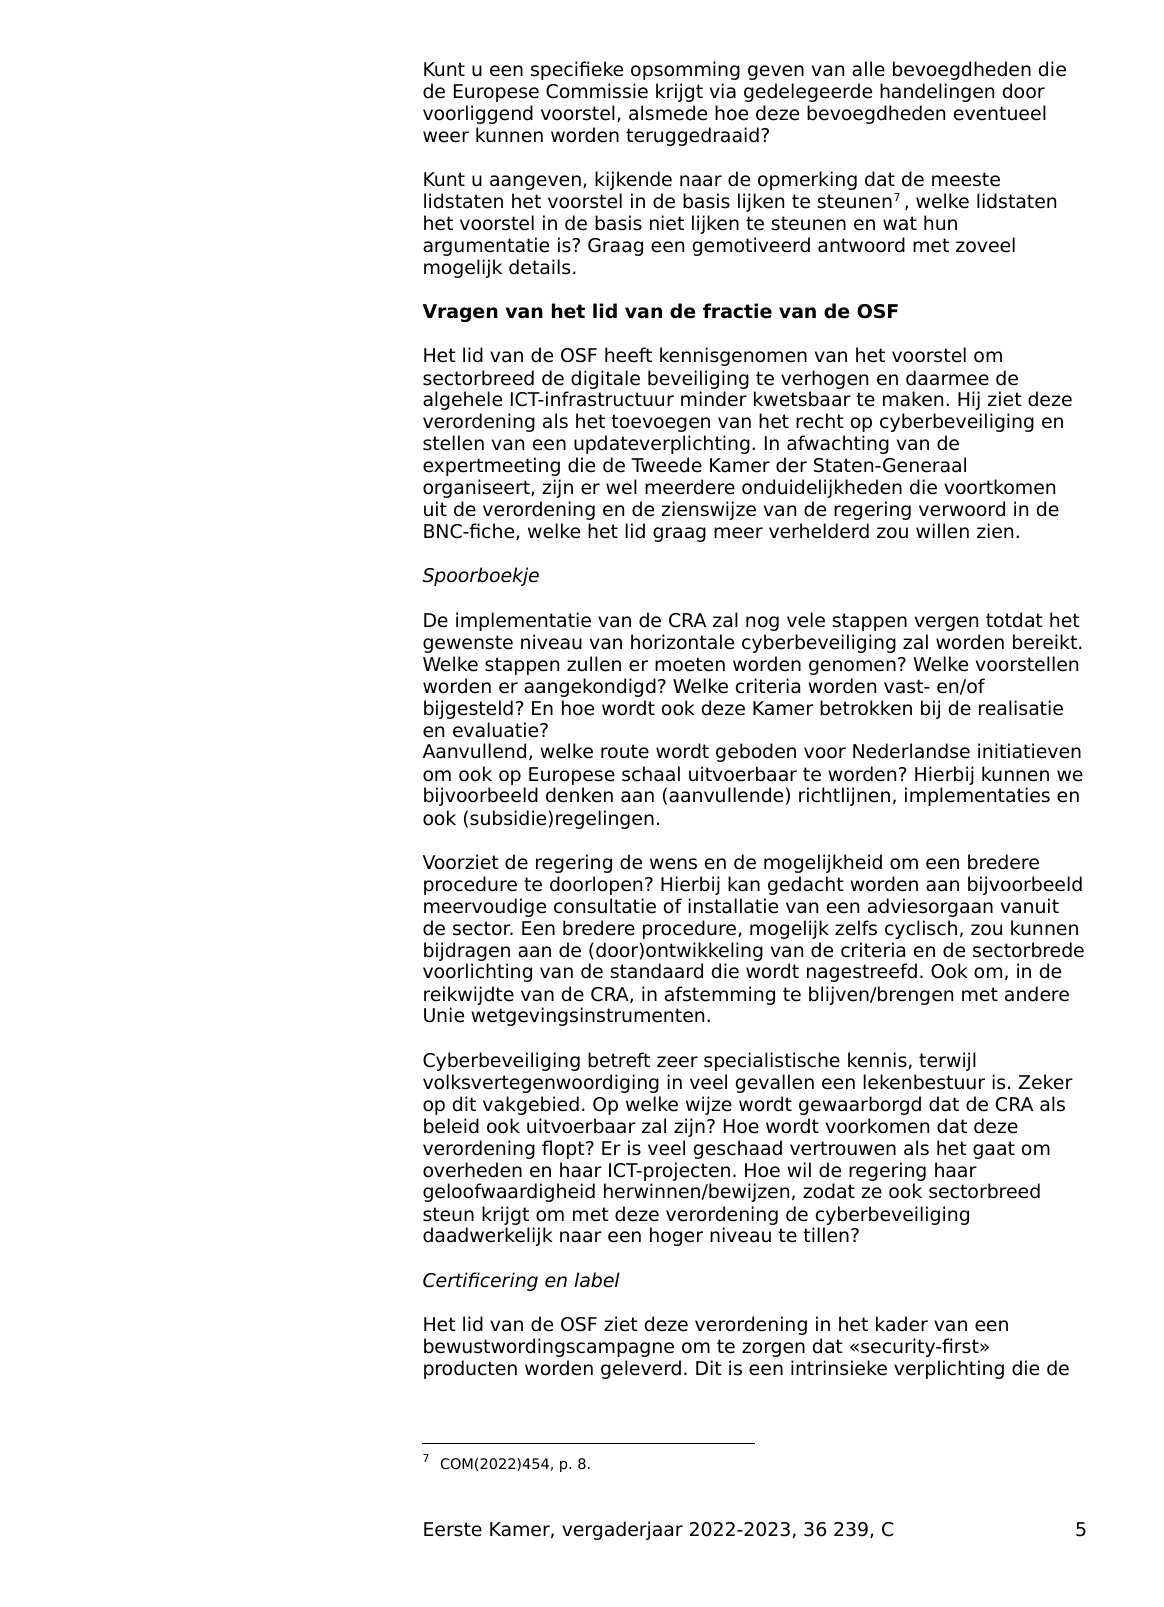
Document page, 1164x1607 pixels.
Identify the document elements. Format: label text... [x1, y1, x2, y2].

subtitle Spoorboekje [422, 565, 1087, 587]
text Kunt u een specifieke opsomming geven van alle bevoegdheden die de Europese Commissie krijgt via gedelegeerde handelingen door voorliggend voorstel, alsmede hoe deze bevoegdheden eventueel weer kunnen worden teruggedraaid? [422, 59, 1087, 147]
subtitle Vragen van het lid van de fractie van de OSF [422, 301, 1087, 323]
text Het lid van de OSF heeft kennisgenomen van het voorstel om sectorbreed de digitale beveiliging te verhogen en daarmee de algehele ICT-infrastructuur minder kwetsbaar te maken. Hij ziet deze verordening als het toevoegen van het recht op cyberbeveiliging en stellen van een updateverplichting. In afwachting van de expertmeeting die de Tweede Kamer der Staten-Generaal organiseert, zijn er wel meerdere onduidelijkheden die voortkomen uit de verordening en de zienswijze van de regering verwoord in de BNC-fiche, welke het lid graag meer verhelderd zou willen zien. [422, 345, 1087, 543]
text Voorziet de regering de wens en de mogelijkheid om een bredere procedure te doorlopen? Hierbij kan gedacht worden aan bijvoorbeeld meervoudige consultatie of installatie van een adviesorgaan vanuit de sector. Een bredere procedure, mogelijk zelfs cyclisch, zou kunnen bijdragen aan de (door)ontwikkeling van de criteria en de sectorbrede voorlichting van de standaard die wordt nagestreefd. Ook om, in de reikwijdte van de CRA, in afstemming te blijven/brengen met andere Unie wetgevingsinstrumenten. [422, 852, 1087, 1027]
subtitle Certificering en label [422, 1269, 1087, 1292]
text Aanvullend, welke route wordt geboden voor Nederlandse initiatieven om ook op Europese schaal uitvoerbaar te worden? Hierbij kunnen we bijvoorbeeld denken aan (aanvullende) richtlijnen, implementaties en ook (subsidie)regelingen. [422, 741, 1087, 829]
text Het lid van de OSF ziet deze verordening in het kader van een bewustwordingscampagne om te zorgen dat «security-first» producten worden geleverd. Dit is een intrinsieke verplichting die de [422, 1314, 1087, 1380]
text De implementatie van de CRA zal nog vele stappen vergen totdat het gewenste niveau van horizontale cyberbeveiliging zal worden bereikt. Welke stappen zullen er moeten worden genomen? Welke voorstellen worden er aangekondigd? Welke criteria worden vast- en/of bijgesteld? En hoe wordt ook deze Kamer betrokken bij de realisatie en evaluatie? [422, 609, 1087, 741]
text Cyberbeveiliging betreft zeer specialistische kennis, terwijl volksvertegenwoordiging in veel gevallen een lekenbestuur is. Zeker op dit vakgebied. Op welke wijze wordt gewaarborgd dat de CRA als beleid ook uitvoerbaar zal zijn? Hoe wordt voorkomen dat deze verordening flopt? Er is veel geschaad vertrouwen als het gaat om overheden en haar ICT-projecten. Hoe wil de regering haar geloofwaardigheid herwinnen/bewijzen, zodat ze ook sectorbreed steun krijgt om met deze verordening de cyberbeveiliging daadwerkelijk naar een hoger niveau te tillen? [422, 1049, 1087, 1247]
text Kunt u aangeven, kijkende naar de opmerking dat de meeste lidstaten het voorstel in de basis lijken te steunen, welke lidstaten het voorstel in de basis niet lijken te steunen en wat hun argumentatie is? Graag een gemotiveerd antwoord met zoveel mogelijk details. [422, 169, 1087, 279]
text COM(2022)454, p. 8. [422, 1452, 1087, 1474]
